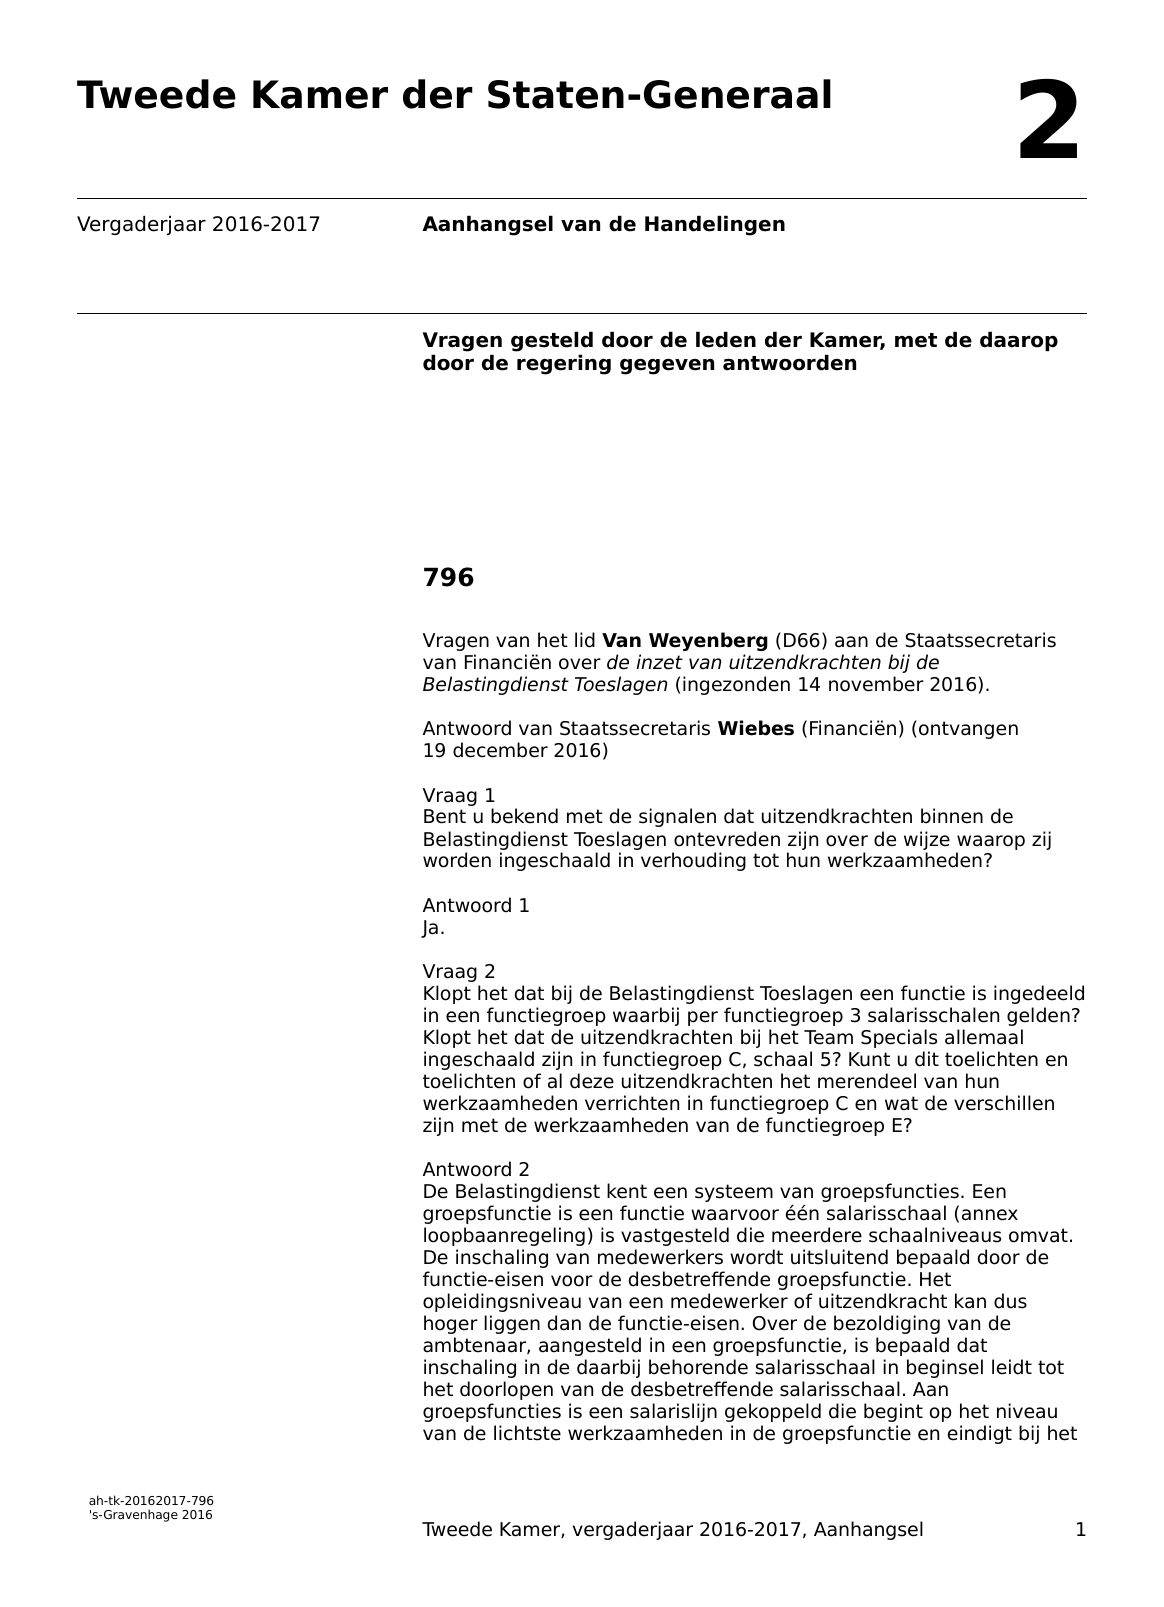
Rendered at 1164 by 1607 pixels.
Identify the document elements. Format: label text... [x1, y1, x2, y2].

text ah-tk-20162017-796 [88, 1494, 323, 1508]
table_cell Aanhangsel van de Handelingen [422, 199, 1087, 313]
table_header Tweede Kamer der Staten-Generaal [77, 59, 886, 198]
text Bent u bekend met de signalen dat uitzendkrachten binnen de Belastingdienst Toeslagen ontevreden zijn over de wijze waarop zij worden ingeschaald in verhouding tot hun werkzaamheden? [422, 806, 1087, 872]
text Ja. [422, 917, 1087, 938]
text 's-Gravenhage 2016 [88, 1508, 323, 1522]
table_cell [77, 314, 422, 375]
text Vraag 2 [422, 961, 1087, 983]
table_header 2 [886, 59, 1087, 198]
text De Belastingdienst kent een systeem van groepsfuncties. Een groepsfunctie is een functie waarvoor één salarisschaal (annex loopbaanregeling) is vastgesteld die meerdere schaalniveaus omvat. De inschaling van medewerkers wordt uitsluitend bepaald door de functie-eisen voor de desbetreffende groepsfunctie. Het opleidingsniveau van een medewerker of uitzendkracht kan dus hoger liggen dan de functie-eisen. Over de bezoldiging van de ambtenaar, aangesteld in een groepsfunctie, is bepaald dat inschaling in de daarbij behorende salarisschaal in beginsel leidt tot het doorlopen van de desbetreffende salarisschaal. Aan groepsfuncties is een salarislijn gekoppeld die begint op het niveau van de lichtste werkzaamheden in de groepsfunctie en eindigt bij het [422, 1181, 1087, 1444]
table_cell Vragen gesteld door de leden der Kamer, met de daarop door de regering gegeven antwoorden [422, 314, 1087, 375]
text Antwoord 2 [422, 1159, 1087, 1181]
text Antwoord 1 [422, 894, 1087, 917]
text Vraag 1 [422, 784, 1087, 806]
text Vragen van het lid Van Weyenberg (D66) aan de Staatssecretaris van Financiën over de inzet van uitzendkrachten bij de Belastingdienst Toeslagen (ingezonden 14 november 2016). [422, 630, 1087, 696]
table_cell Vergaderjaar 2016-2017 [77, 199, 422, 313]
text Antwoord van Staatssecretaris Wiebes (Financiën) (ontvangen 19 december 2016) [422, 718, 1087, 762]
text 796 [422, 563, 1087, 592]
text Klopt het dat bij de Belastingdienst Toeslagen een functie is ingedeeld in een functiegroep waarbij per functiegroep 3 salarisschalen gelden? Klopt het dat de uitzendkrachten bij het Team Specials allemaal ingeschaald zijn in functiegroep C, schaal 5? Kunt u dit toelichten en toelichten of al deze uitzendkrachten het merendeel van hun werkzaamheden verrichten in functiegroep C en wat de verschillen zijn met de werkzaamheden van de functiegroep E? [422, 983, 1087, 1137]
